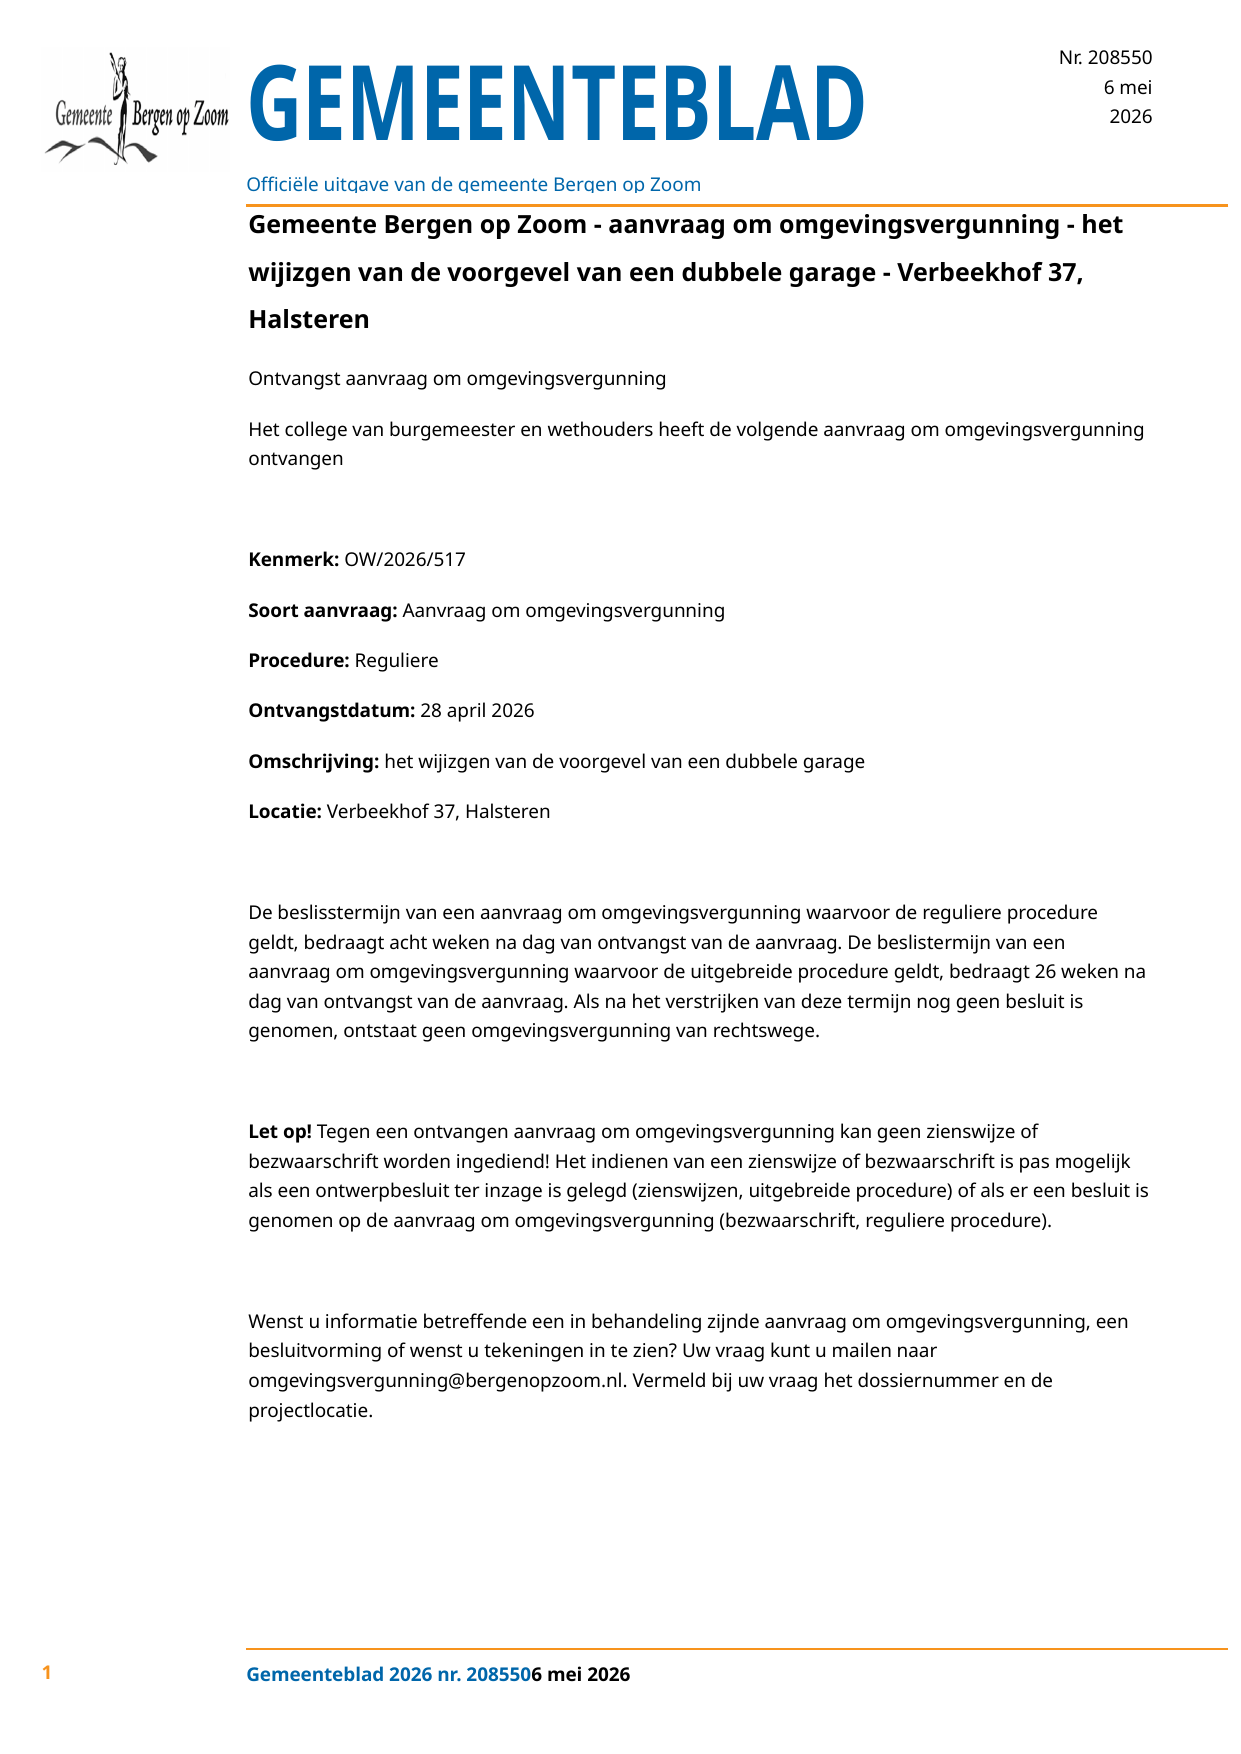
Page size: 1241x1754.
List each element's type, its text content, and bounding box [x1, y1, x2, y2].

text Procedure: Reguliere [248, 647, 1152, 673]
text Het college van burgemeester en wethouders heeft de volgende aanvraag om omgevingsvergunning ontvangen [248, 416, 1152, 471]
text Wenst u informatie betreffende een in behandeling zijnde aanvraag om omgevingsvergunning, een besluitvorming of wenst u tekeningen in te zien? Uw vraag kunt u mailen naar omgevingsvergunning@bergenopzoom.nl. Vermeld bij uw vraag het dossiernummer en de projectlocatie. [248, 1308, 1152, 1422]
text Omschrijving: het wijizgen van de voorgevel van een dubbele garage [248, 748, 1152, 774]
text Ontvangstdatum: 28 april 2026 [248, 698, 1152, 723]
text Ontvangst aanvraag om omgevingsvergunning [248, 366, 1152, 391]
text Kenmerk: OW/2026/517 [248, 546, 1152, 572]
text Gemeente Bergen op Zoom - aanvraag om omgevingsvergunning - het wijizgen van de voorgevel van een dubbele garage - Verbeekhof 37, Halsteren [248, 207, 1152, 336]
text Soort aanvraag: Aanvraag om omgevingsvergunning [248, 597, 1152, 622]
text De beslisstermijn van een aanvraag om omgevingsvergunning waarvoor de reguliere procedure geldt, bedraagt acht weken na dag van ontvangst van de aanvraag. De beslistermijn van een aanvraag om omgevingsvergunning waarvoor de uitgebreide procedure geldt, bedraagt 26 weken na dag van ontvangst van de aanvraag. Als na het verstrijken van deze termijn nog geen besluit is genomen, ontstaat geen omgevingsvergunning van rechtswege. [248, 899, 1152, 1043]
text Locatie: Verbeekhof 37, Halsteren [248, 798, 1152, 824]
text Let op! Tegen een ontvangen aanvraag om omgevingsvergunning kan geen zienswijze of bezwaarschrift worden ingediend! Het indienen van een zienswijze of bezwaarschrift is pas mogelijk als een ontwerpbesluit ter inzage is gelegd (zienswijzen, uitgebreide procedure) of als er een besluit is genomen op de aanvraag om omgevingsvergunning (bezwaarschrift, reguliere procedure). [248, 1118, 1152, 1233]
picture [41, 47, 231, 172]
